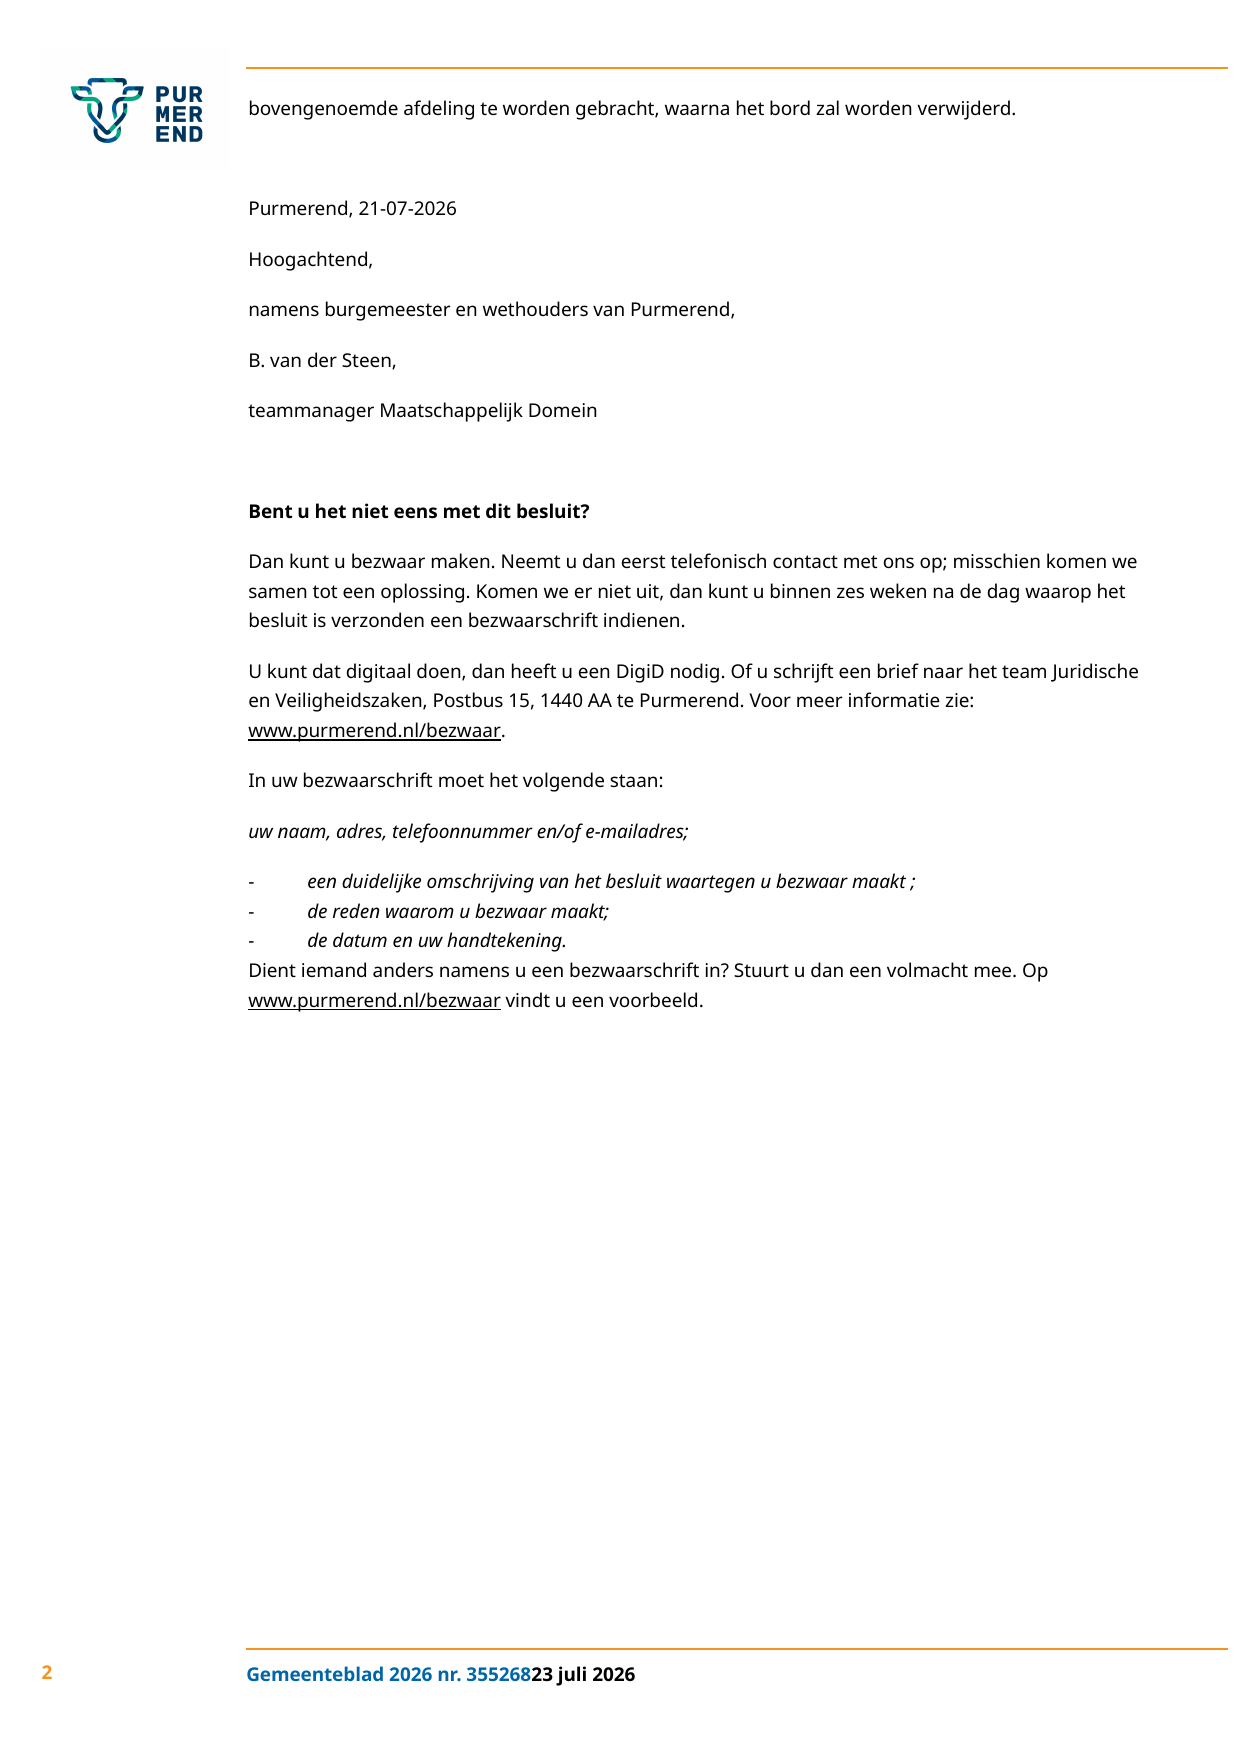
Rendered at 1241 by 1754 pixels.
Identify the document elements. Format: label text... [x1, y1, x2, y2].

text uw naam, adres, telefoonnummer en/of e-mailadres; [248, 818, 1152, 844]
text Dan kunt u bezwaar maken. Neemt u dan eerst telefonisch contact met ons op; misschien komen we samen tot een oplossing. Komen we er niet uit, dan kunt u binnen zes weken na de dag waarop het besluit is verzonden een bezwaarschrift indienen. [248, 548, 1152, 633]
text Dient iemand anders namens u een bezwaarschrift in? Stuurt u dan een volmacht mee. Op www.purmerend.nl/bezwaar vindt u een voorbeeld. [248, 957, 1152, 1013]
text namens burgemeester en wethouders van Purmerend, [248, 296, 1152, 322]
text B. van der Steen, [248, 347, 1152, 373]
list de datum en uw handtekening. [248, 928, 1152, 953]
list een duidelijke omschrijving van het besluit waartegen u bezwaar maakt ; [248, 868, 1152, 894]
text U kunt dat digitaal doen, dan heeft u een DigiD nodig. Of u schrijft een brief naar het team Juridische en Veiligheidszaken, Postbus 15, 1440 AA te Purmerend. Voor meer informatie zie: www.purmerend.nl/bezwaar. [248, 658, 1152, 743]
text Hoogachtend, [248, 246, 1152, 272]
text In uw bezwaarschrift moet het volgende staan: [248, 768, 1152, 793]
text Purmerend, 21-07-2026 [248, 196, 1152, 221]
picture [41, 47, 231, 172]
list de reden waarom u bezwaar maakt; [248, 898, 1152, 924]
text bovengenoemde afdeling te worden gebracht, waarna het bord zal worden verwijderd. [248, 95, 1152, 121]
text teammanager Maatschappelijk Domein [248, 397, 1152, 423]
text Bent u het niet eens met dit besluit? [248, 498, 1152, 524]
